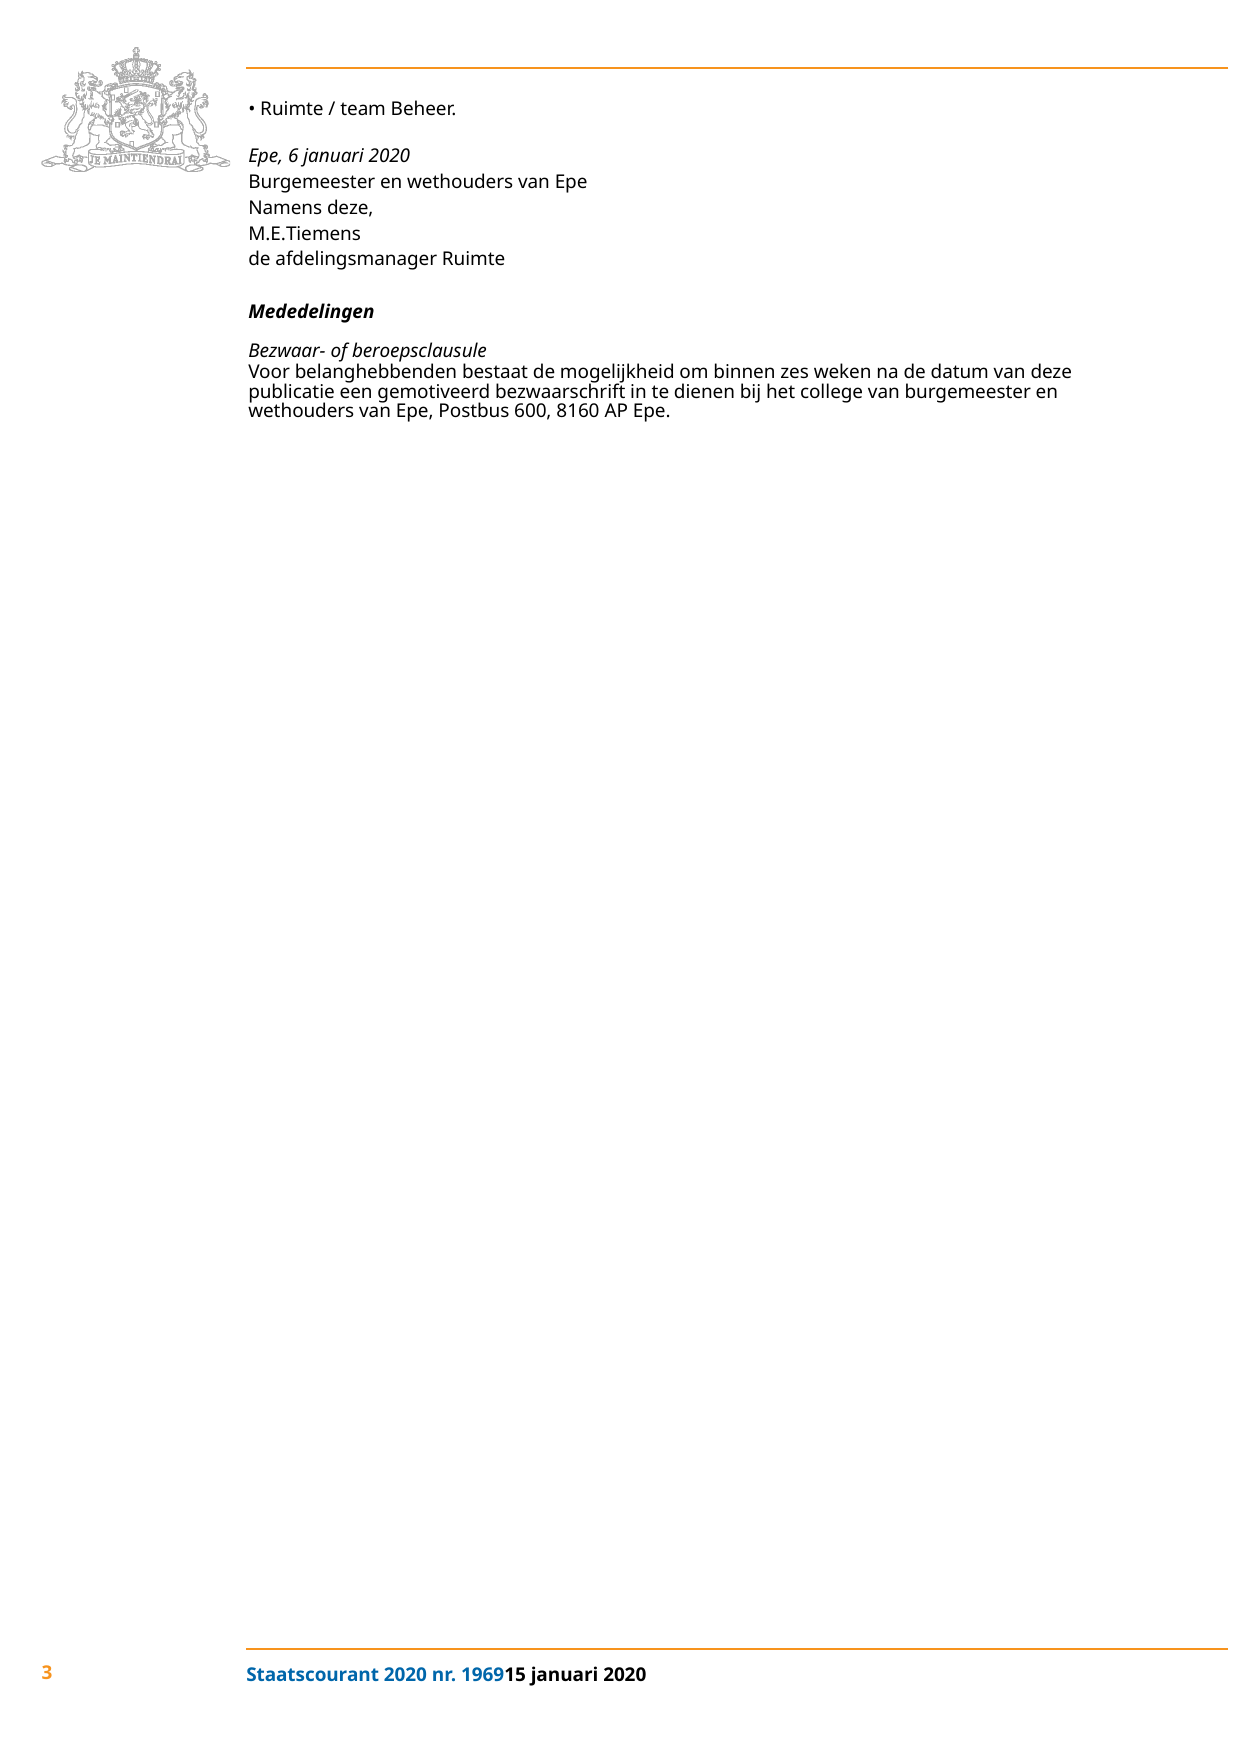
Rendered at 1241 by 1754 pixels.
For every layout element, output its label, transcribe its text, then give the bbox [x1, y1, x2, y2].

text Voor belanghebbenden bestaat de mogelijkheid om binnen zes weken na de datum van deze publicatie een gemotiveerd bezwaarschrift in te dienen bij het college van burgemeester en wethouders van Epe, Postbus 600, 8160 AP Epe. [248, 363, 1152, 421]
text Bezwaar- of beroepsclausule [248, 338, 1152, 363]
text Namens deze, [248, 194, 1152, 220]
text Burgemeester en wethouders van Epe [248, 168, 1152, 194]
text M.E.Tiemens [248, 220, 1152, 246]
picture [41, 47, 231, 172]
text de afdelingsmanager Ruimte [248, 246, 1152, 271]
text Mededelingen [248, 298, 1152, 324]
text • Ruimte / team Beheer. [248, 95, 1152, 121]
text Epe, 6 januari 2020 [248, 143, 1152, 168]
